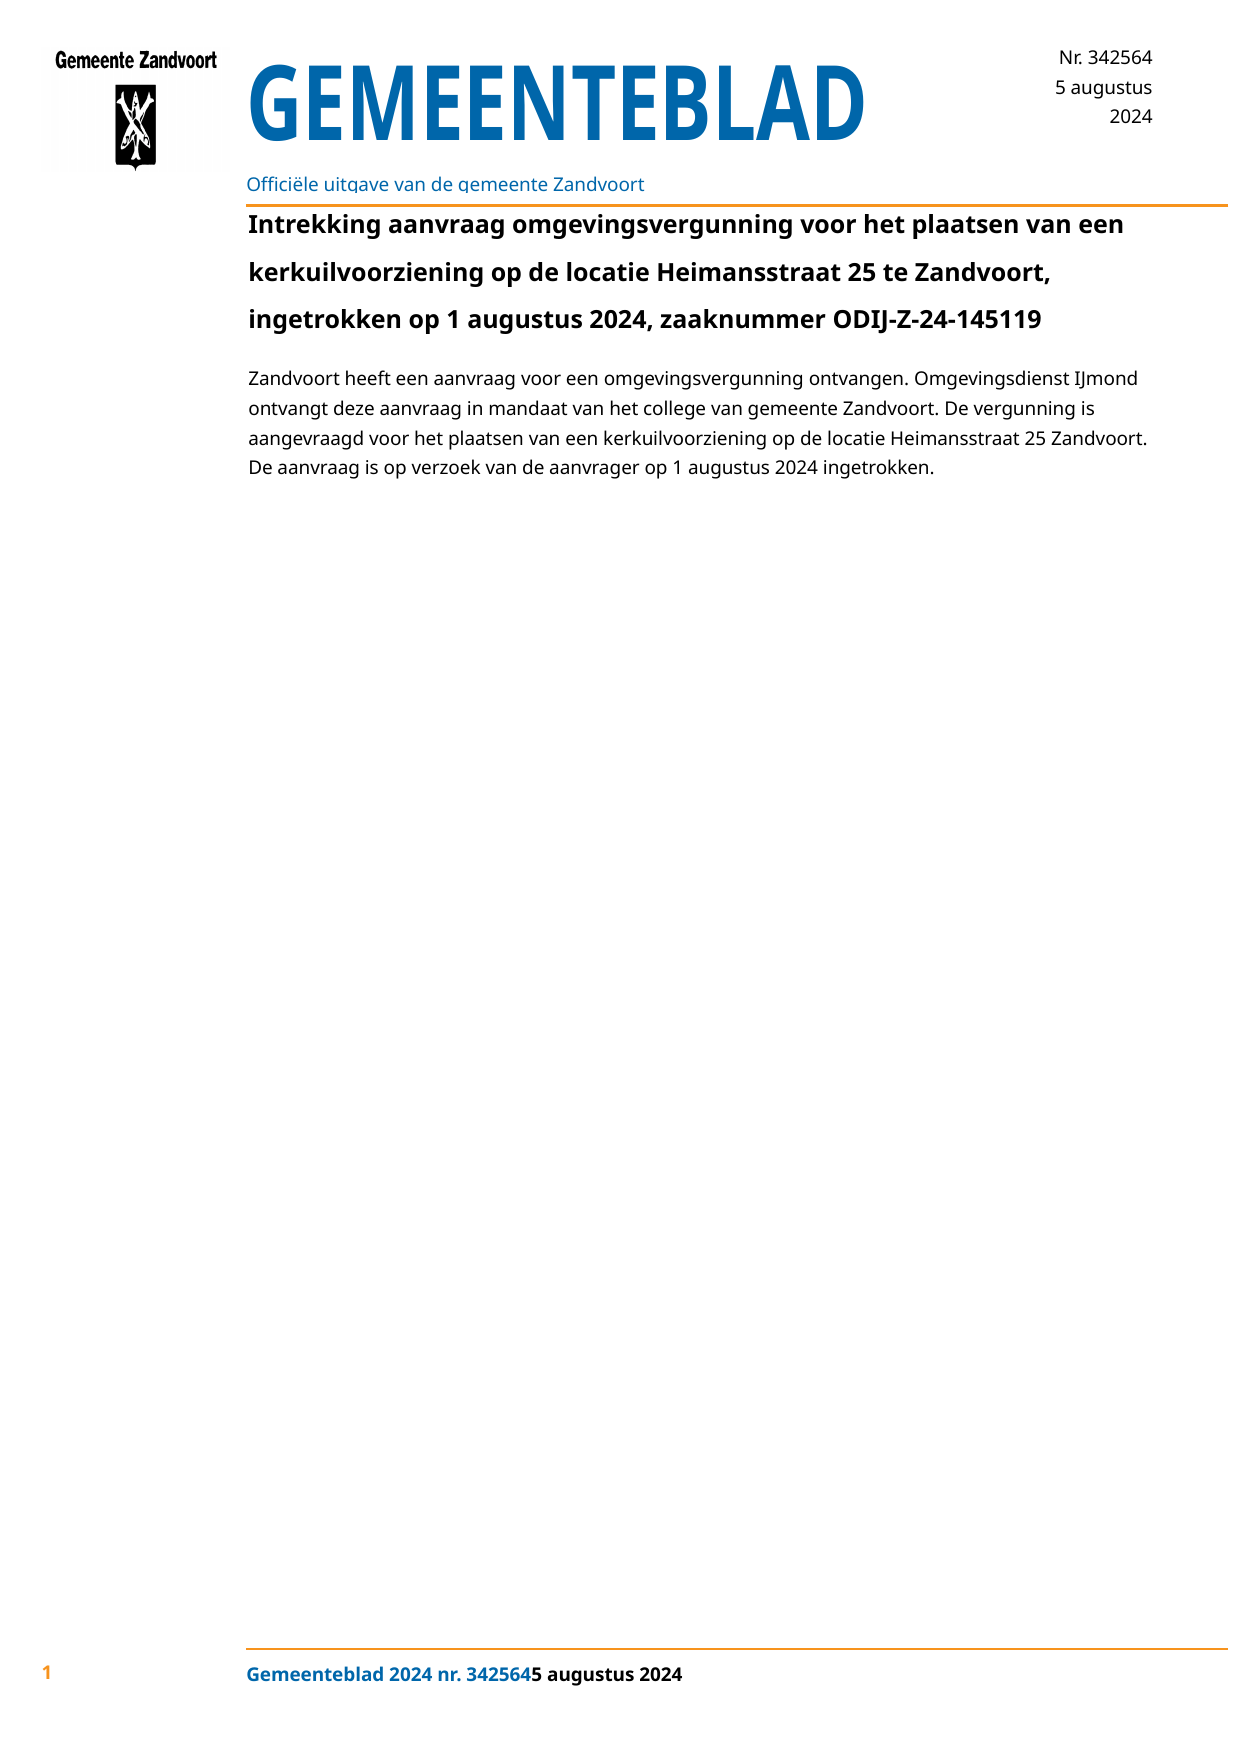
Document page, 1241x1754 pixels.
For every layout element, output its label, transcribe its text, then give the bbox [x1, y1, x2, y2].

text Zandvoort heeft een aanvraag voor een omgevingsvergunning ontvangen. Omgevingsdienst IJmond ontvangt deze aanvraag in mandaat van het college van gemeente Zandvoort. De vergunning is aangevraagd voor het plaatsen van een kerkuilvoorziening op de locatie Heimansstraat 25 Zandvoort. De aanvraag is op verzoek van de aanvrager op 1 augustus 2024 ingetrokken. [248, 366, 1152, 480]
picture [41, 47, 231, 172]
text Intrekking aanvraag omgevingsvergunning voor het plaatsen van een kerkuilvoorziening op de locatie Heimansstraat 25 te Zandvoort, ingetrokken op 1 augustus 2024, zaaknummer ODIJ-Z-24-145119 [248, 207, 1152, 336]
